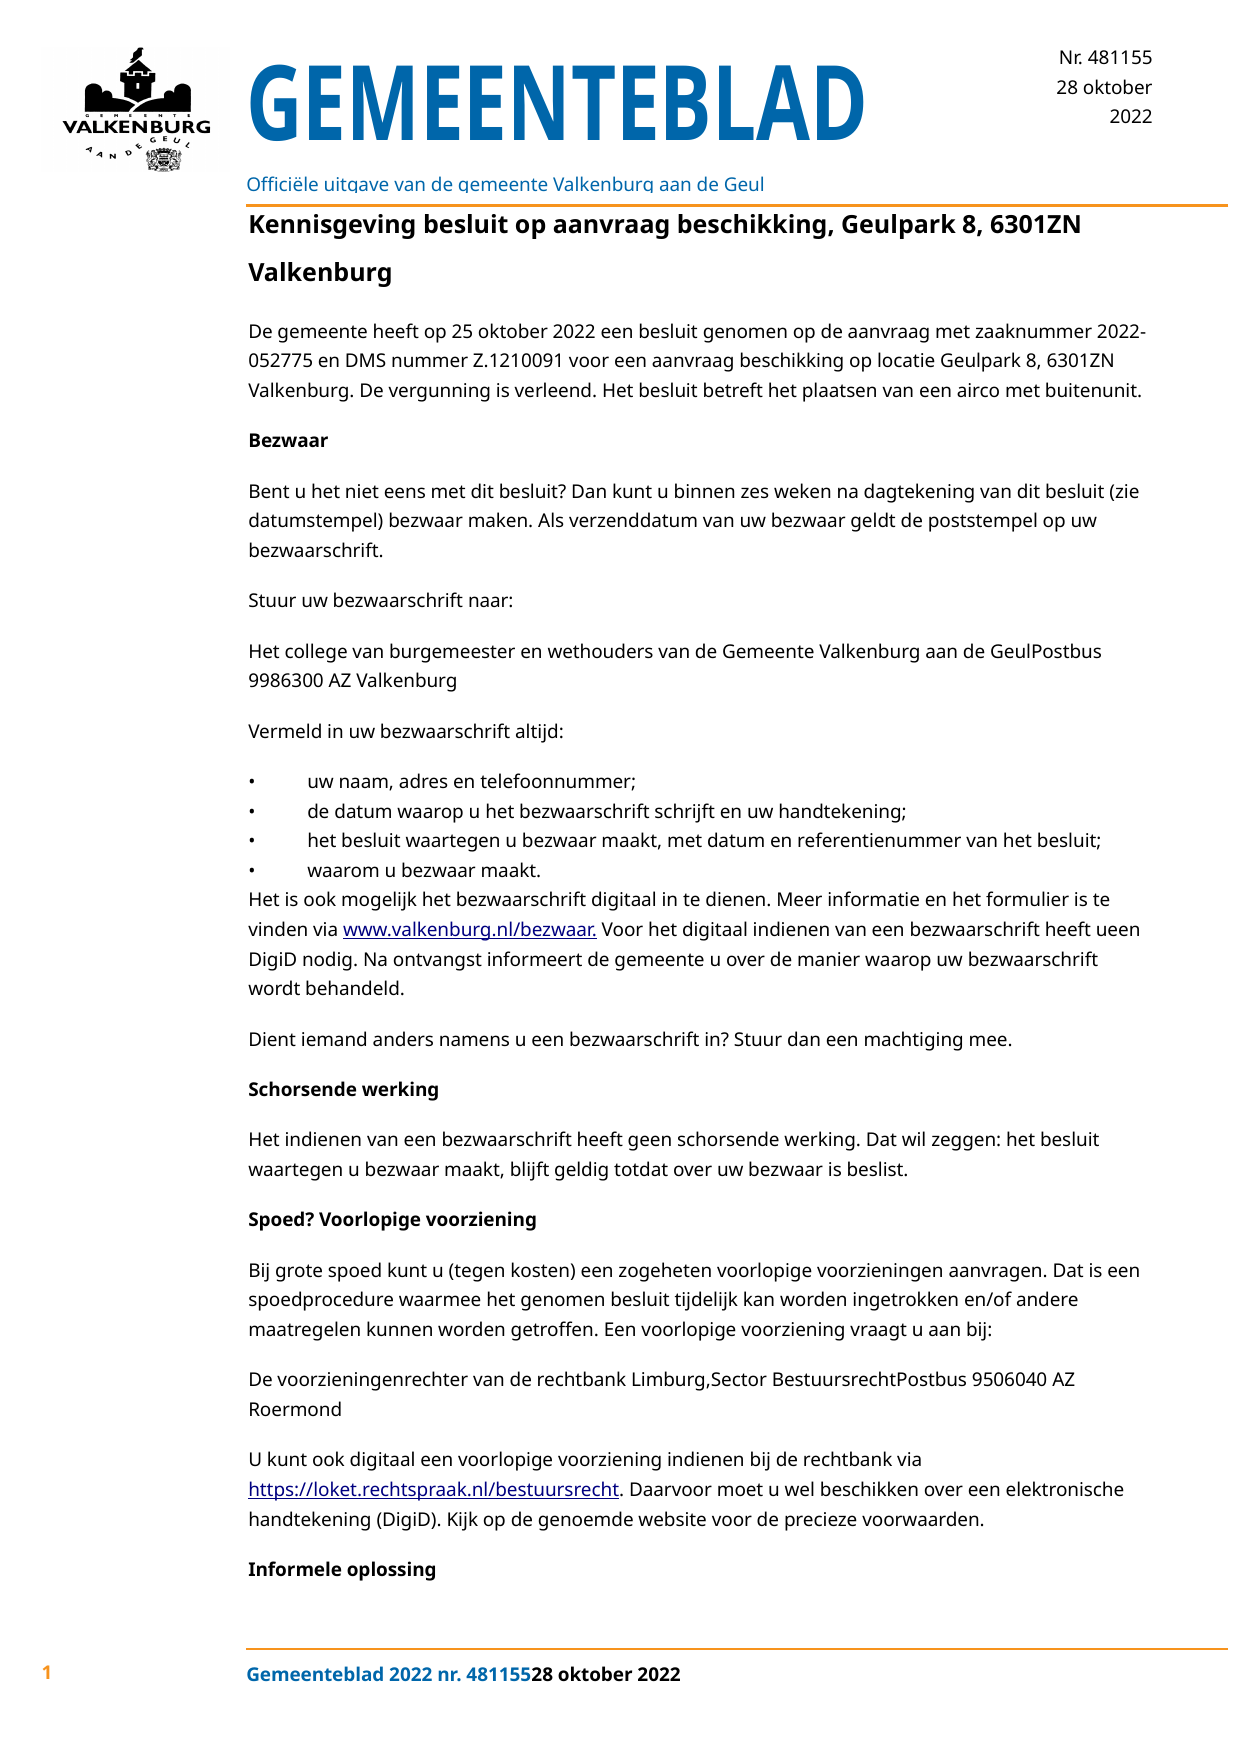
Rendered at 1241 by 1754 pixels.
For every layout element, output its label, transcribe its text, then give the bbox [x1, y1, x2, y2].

text Schorsende werking [248, 1076, 1152, 1102]
text Het college van burgemeester en wethouders van de Gemeente Valkenburg aan de GeulPostbus 9986300 AZ Valkenburg [248, 638, 1152, 693]
text De voorzieningenrechter van de rechtbank Limburg,Sector BestuursrechtPostbus 9506040 AZ Roermond [248, 1367, 1152, 1422]
text Bent u het niet eens met dit besluit? Dan kunt u binnen zes weken na dagtekening van dit besluit (zie datumstempel) bezwaar maken. Als verzenddatum van uw bezwaar geldt de poststempel op uw bezwaarschrift. [248, 478, 1152, 563]
text Het is ook mogelijk het bezwaarschrift digitaal in te dienen. Meer informatie en het formulier is te vinden via www.valkenburg.nl/bezwaar. Voor het digitaal indienen van een bezwaarschrift heeft ueen DigiD nodig. Na ontvangst informeert de gemeente u over de manier waarop uw bezwaarschrift wordt behandeld. [248, 887, 1152, 1001]
text De gemeente heeft op 25 oktober 2022 een besluit genomen op de aanvraag met zaaknummer 2022-052775 en DMS nummer Z.1210091 voor een aanvraag beschikking op locatie Geulpark 8, 6301ZN Valkenburg. De vergunning is verleend. Het besluit betreft het plaatsen van een airco met buitenunit. [248, 318, 1152, 403]
text Het indienen van een bezwaarschrift heeft geen schorsende werking. Dat wil zeggen: het besluit waartegen u bezwaar maakt, blijft geldig totdat over uw bezwaar is beslist. [248, 1127, 1152, 1182]
text Kennisgeving besluit op aanvraag beschikking, Geulpark 8, 6301ZN Valkenburg [248, 207, 1152, 288]
text Informele oplossing [248, 1556, 1152, 1582]
list het besluit waartegen u bezwaar maakt, met datum en referentienummer van het besluit; [248, 827, 1152, 853]
list de datum waarop u het bezwaarschrift schrijft en uw handtekening; [248, 798, 1152, 824]
list uw naam, adres en telefoonnummer; [248, 768, 1152, 794]
text Spoed? Voorlopige voorziening [248, 1207, 1152, 1232]
text Bezwaar [248, 427, 1152, 453]
text Bij grote spoed kunt u (tegen kosten) een zogeheten voorlopige voorzieningen aanvragen. Dat is een spoedprocedure waarmee het genomen besluit tijdelijk kan worden ingetrokken en/of andere maatregelen kunnen worden getroffen. Een voorlopige voorziening vraagt u aan bij: [248, 1257, 1152, 1342]
text Vermeld in uw bezwaarschrift altijd: [248, 718, 1152, 744]
text U kunt ook digitaal een voorlopige voorziening indienen bij de rechtbank via https://loket.rechtspraak.nl/bestuursrecht. Daarvoor moet u wel beschikken over een elektronische handtekening (DigiD). Kijk op de genoemde website voor de precieze voorwaarden. [248, 1447, 1152, 1532]
text Stuur uw bezwaarschrift naar: [248, 587, 1152, 613]
list waarom u bezwaar maakt. [248, 857, 1152, 883]
text Dient iemand anders namens u een bezwaarschrift in? Stuur dan een machtiging mee. [248, 1026, 1152, 1052]
picture [41, 47, 231, 172]
